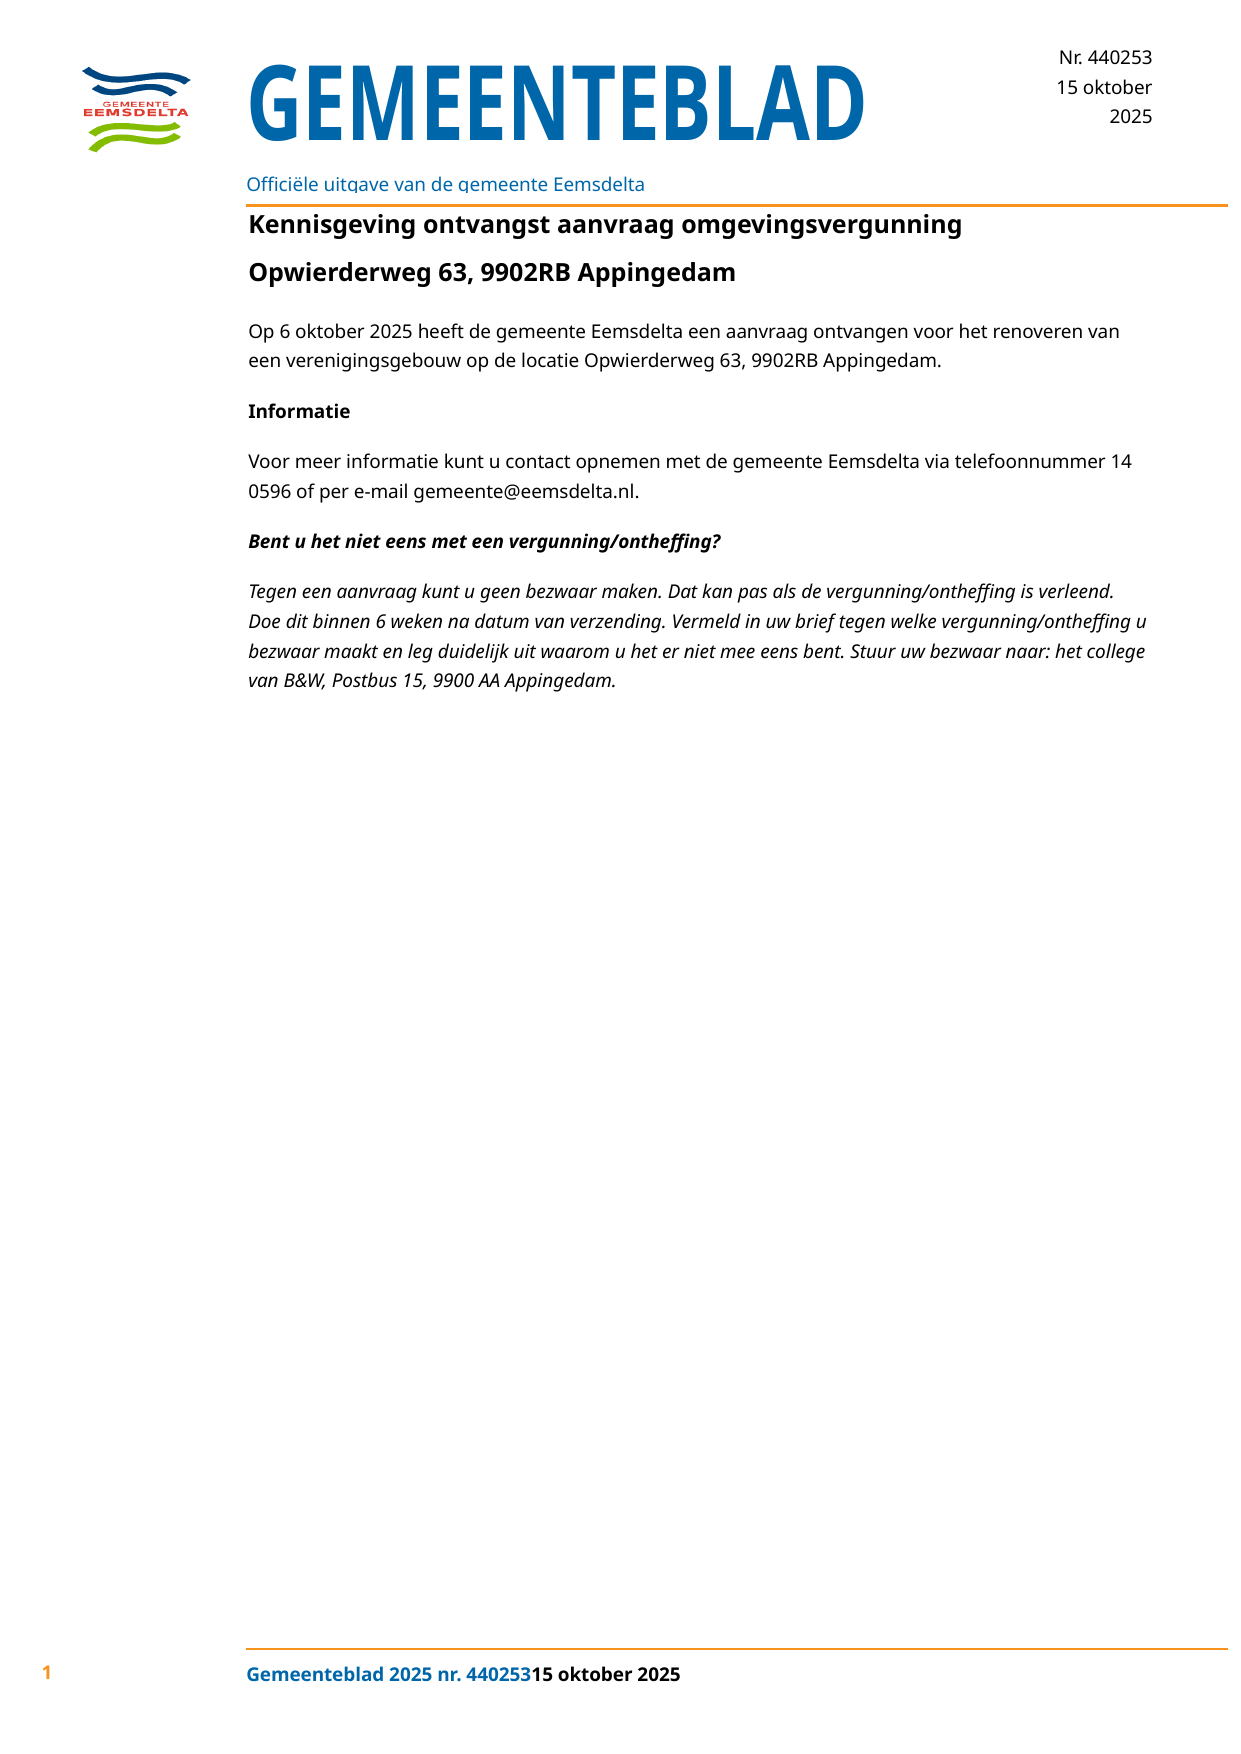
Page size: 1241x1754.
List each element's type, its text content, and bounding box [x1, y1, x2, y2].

text Voor meer informatie kunt u contact opnemen met de gemeente Eemsdelta via telefoonnummer 14 0596 of per e-mail gemeente@eemsdelta.nl. [248, 448, 1152, 504]
text Op 6 oktober 2025 heeft de gemeente Eemsdelta een aanvraag ontvangen voor het renoveren van een verenigingsgebouw op de locatie Opwierderweg 63, 9902RB Appingedam. [248, 318, 1152, 373]
text Bent u het niet eens met een vergunning/ontheffing? [248, 528, 1152, 554]
text Tegen een aanvraag kunt u geen bezwaar maken. Dat kan pas als de vergunning/ontheffing is verleend. Doe dit binnen 6 weken na datum van verzending. Vermeld in uw brief tegen welke vergunning/ontheffing u bezwaar maakt en leg duidelijk uit waarom u het er niet mee eens bent. Stuur uw bezwaar naar: het college van B&W, Postbus 15, 9900 AA Appingedam. [248, 579, 1152, 693]
picture [41, 47, 231, 172]
text Informatie [248, 398, 1152, 424]
text Kennisgeving ontvangst aanvraag omgevingsvergunning Opwierderweg 63, 9902RB Appingedam [248, 207, 1152, 288]
